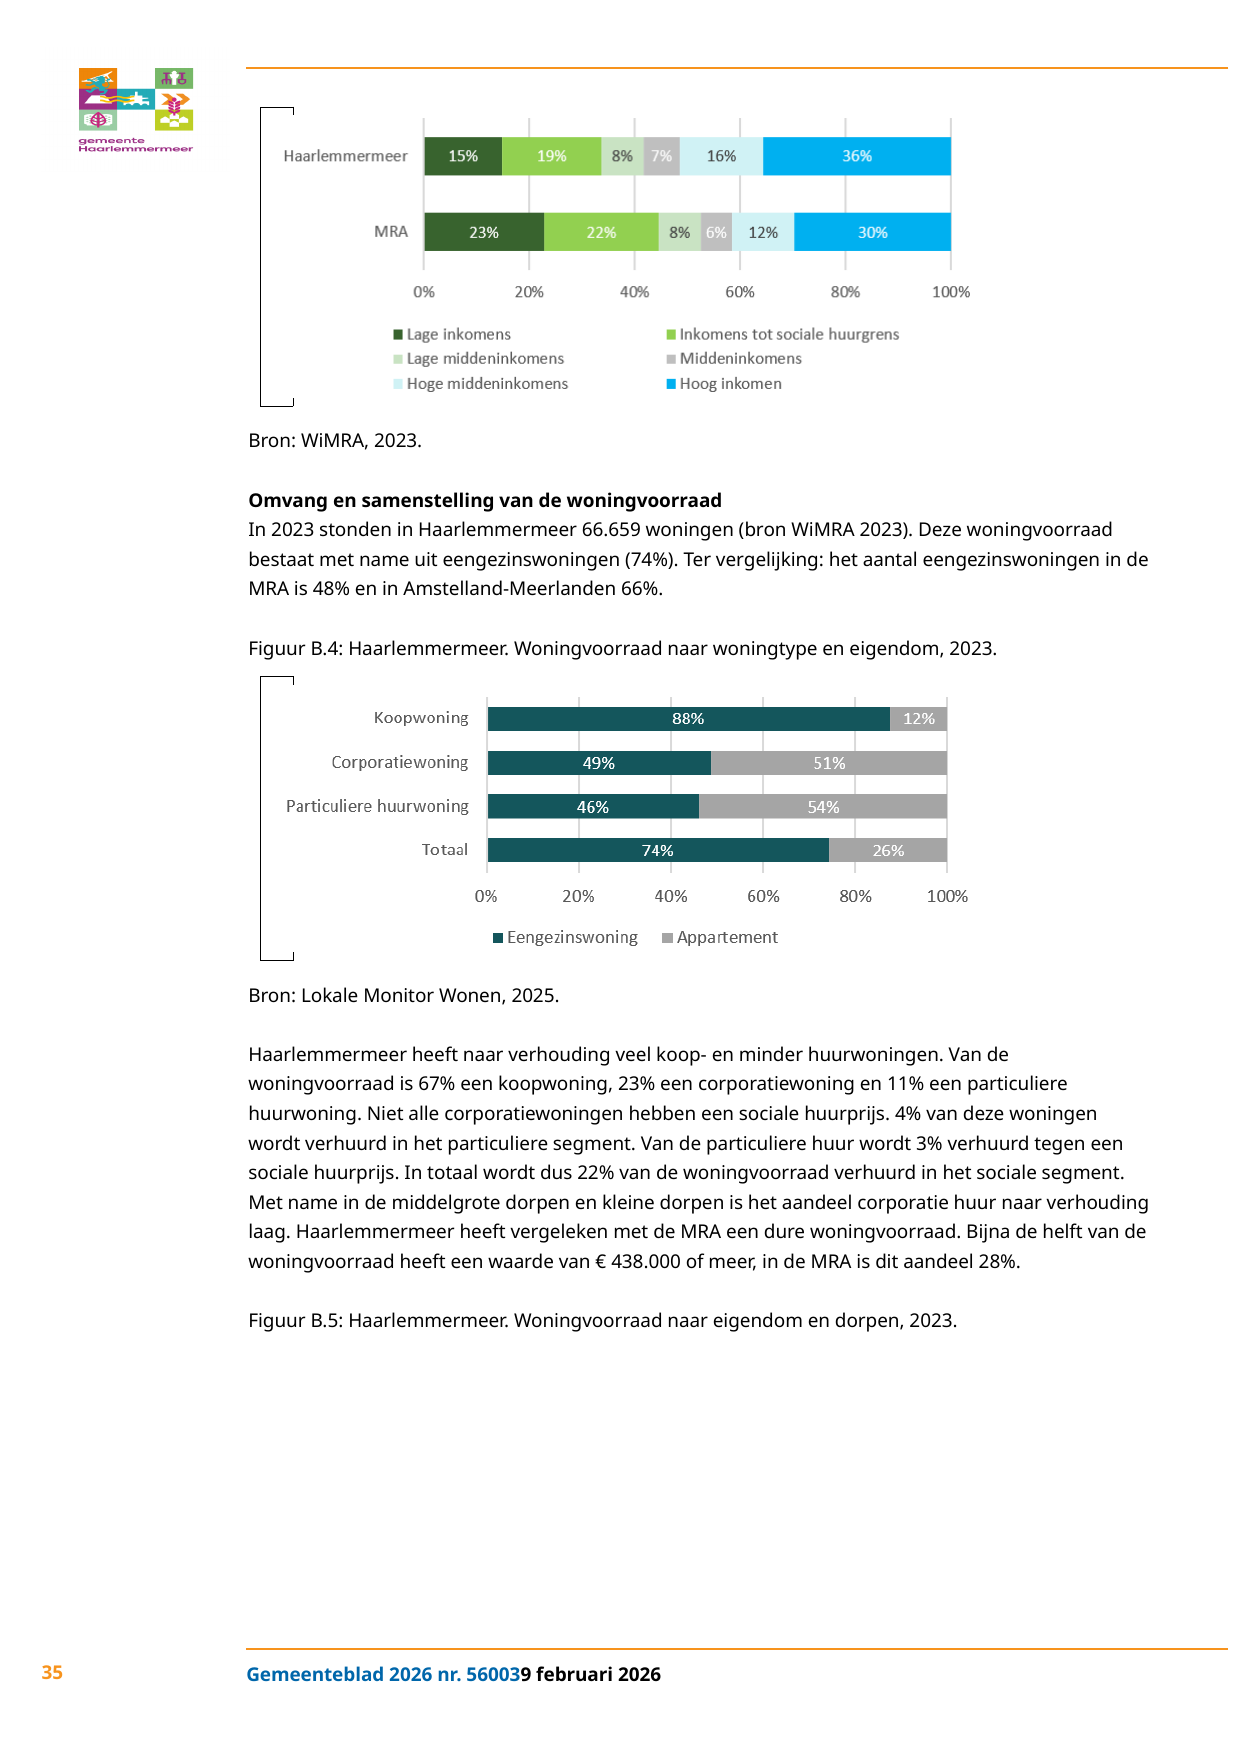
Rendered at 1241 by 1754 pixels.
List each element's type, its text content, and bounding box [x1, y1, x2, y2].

text Bron: Lokale Monitor Wonen, 2025. [248, 982, 1152, 1007]
text Figuur B.5: Haarlemmermeer. Woningvoorraad naar eigendom en dorpen, 2023. [248, 1307, 1152, 1333]
text Haarlemmermeer heeft naar verhouding veel koop- en minder huurwoningen. Van de woningvoorraad is 67% een koopwoning, 23% een corporatiewoning en 11% een particuliere huurwoning. Niet alle corporatiewoningen hebben een sociale huurprijs. 4% van deze woningen wordt verhuurd in het particuliere segment. Van de particuliere huur wordt 3% verhuurd tegen een sociale huurprijs. In totaal wordt dus 22% van de woningvoorraad verhuurd in het sociale segment. Met name in de middelgrote dorpen en kleine dorpen is het aandeel corporatie huur naar verhouding laag. Haarlemmermeer heeft vergeleken met de MRA een dure woningvoorraad. Bijna de helft van de woningvoorraad heeft een waarde van € 438.000 of meer, in de MRA is dit aandeel 28%. [248, 1041, 1152, 1274]
text Omvang en samenstelling van de woningvoorraad [248, 487, 1152, 512]
picture [268, 115, 978, 398]
text Bron: WiMRA, 2023. [248, 428, 1152, 453]
text Figuur B.4: Haarlemmermeer. Woningvoorraad naar woningtype en eigendom, 2023. [248, 635, 1152, 660]
picture [41, 47, 231, 172]
text In 2023 stonden in Haarlemmermeer 66.659 woningen (bron WiMRA 2023). Deze woningvoorraad bestaat met name uit eengezinswoningen (74%). Ter vergelijking: het aantal eengezinswoningen in de MRA is 48% en in Amstelland-Meerlanden 66%. [248, 516, 1152, 601]
picture [268, 685, 978, 952]
